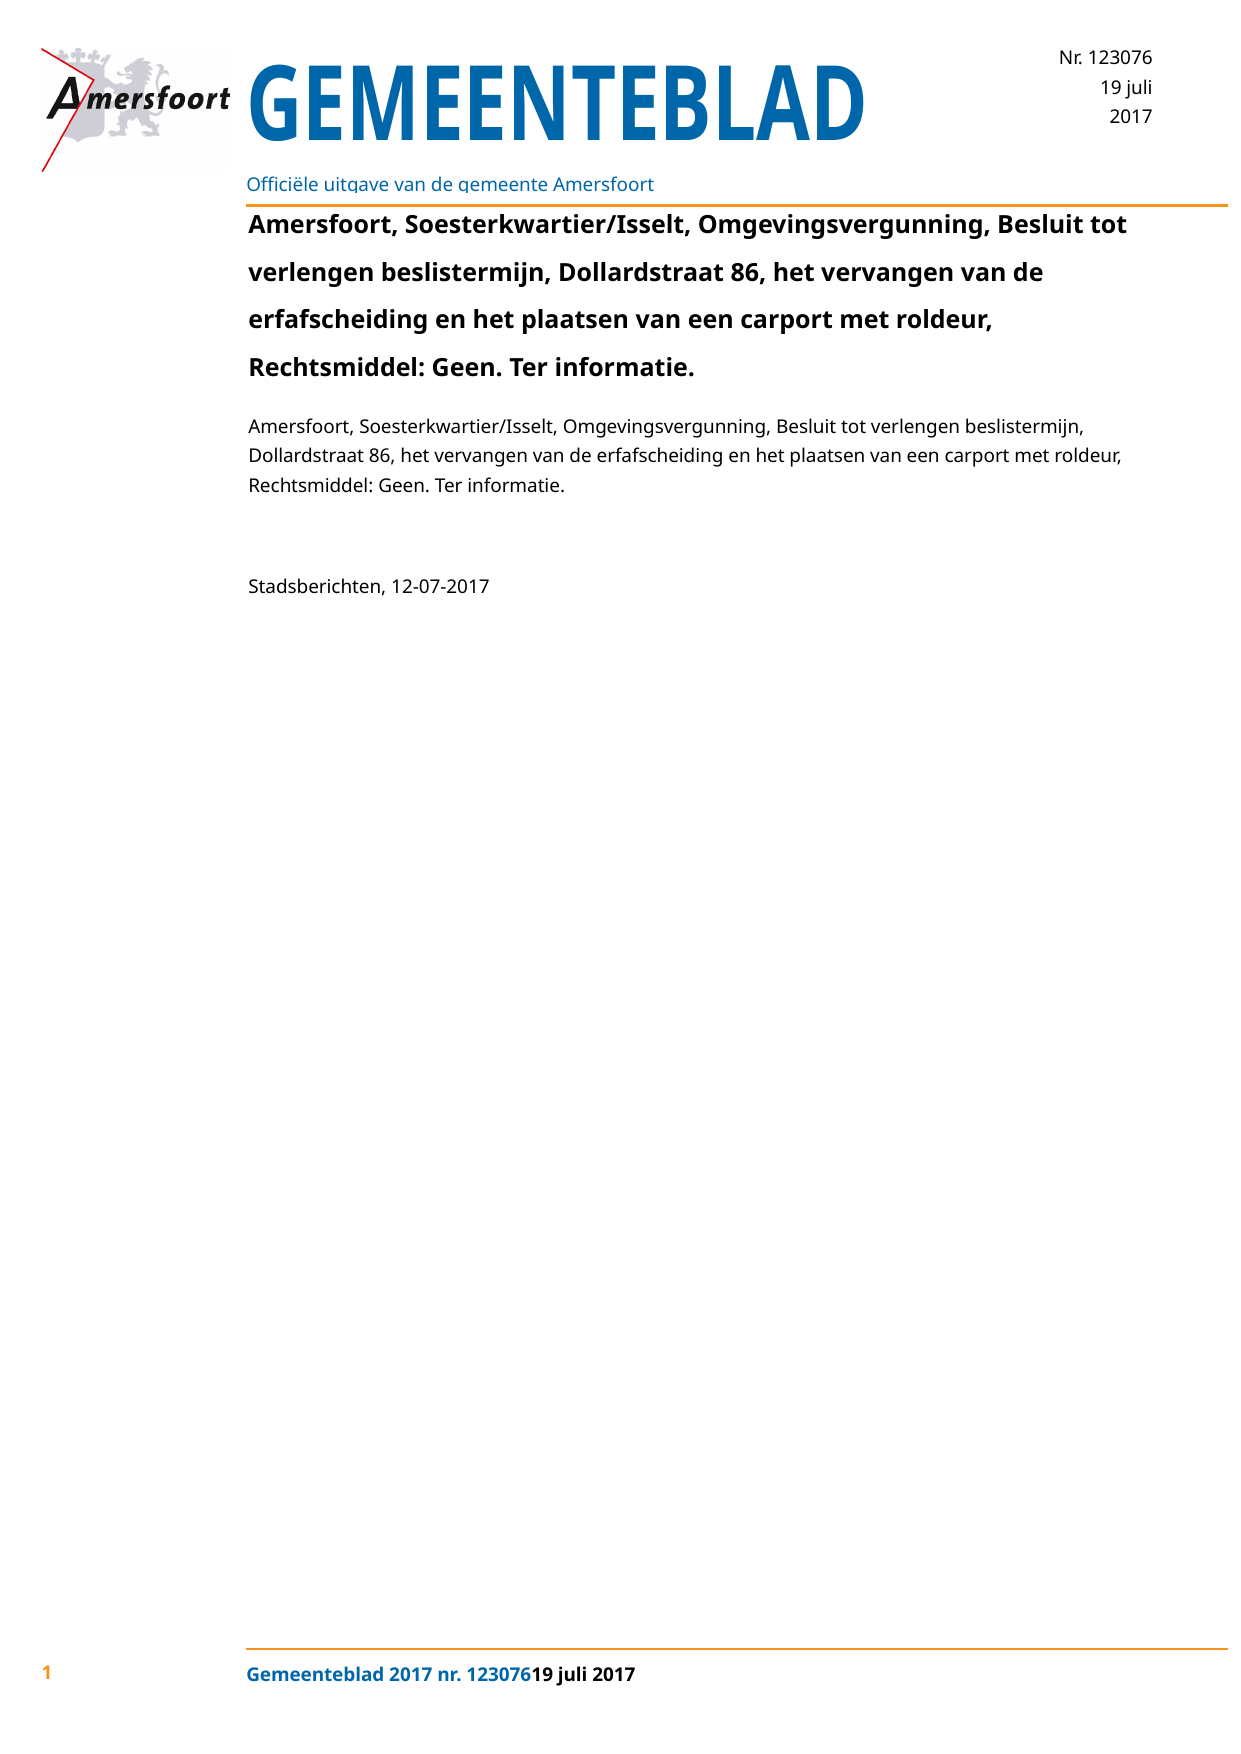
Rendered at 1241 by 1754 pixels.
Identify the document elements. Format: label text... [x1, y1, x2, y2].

text Amersfoort, Soesterkwartier/Isselt, Omgevingsvergunning, Besluit tot verlengen beslistermijn, Dollardstraat 86, het vervangen van de erfafscheiding en het plaatsen van een carport met roldeur, Rechtsmiddel: Geen. Ter informatie. [248, 207, 1152, 384]
picture [41, 47, 231, 172]
text Stadsberichten, 12-07-2017 [248, 573, 1152, 599]
text Amersfoort, Soesterkwartier/Isselt, Omgevingsvergunning, Besluit tot verlengen beslistermijn, Dollardstraat 86, het vervangen van de erfafscheiding en het plaatsen van een carport met roldeur, Rechtsmiddel: Geen. Ter informatie. [248, 413, 1152, 498]
